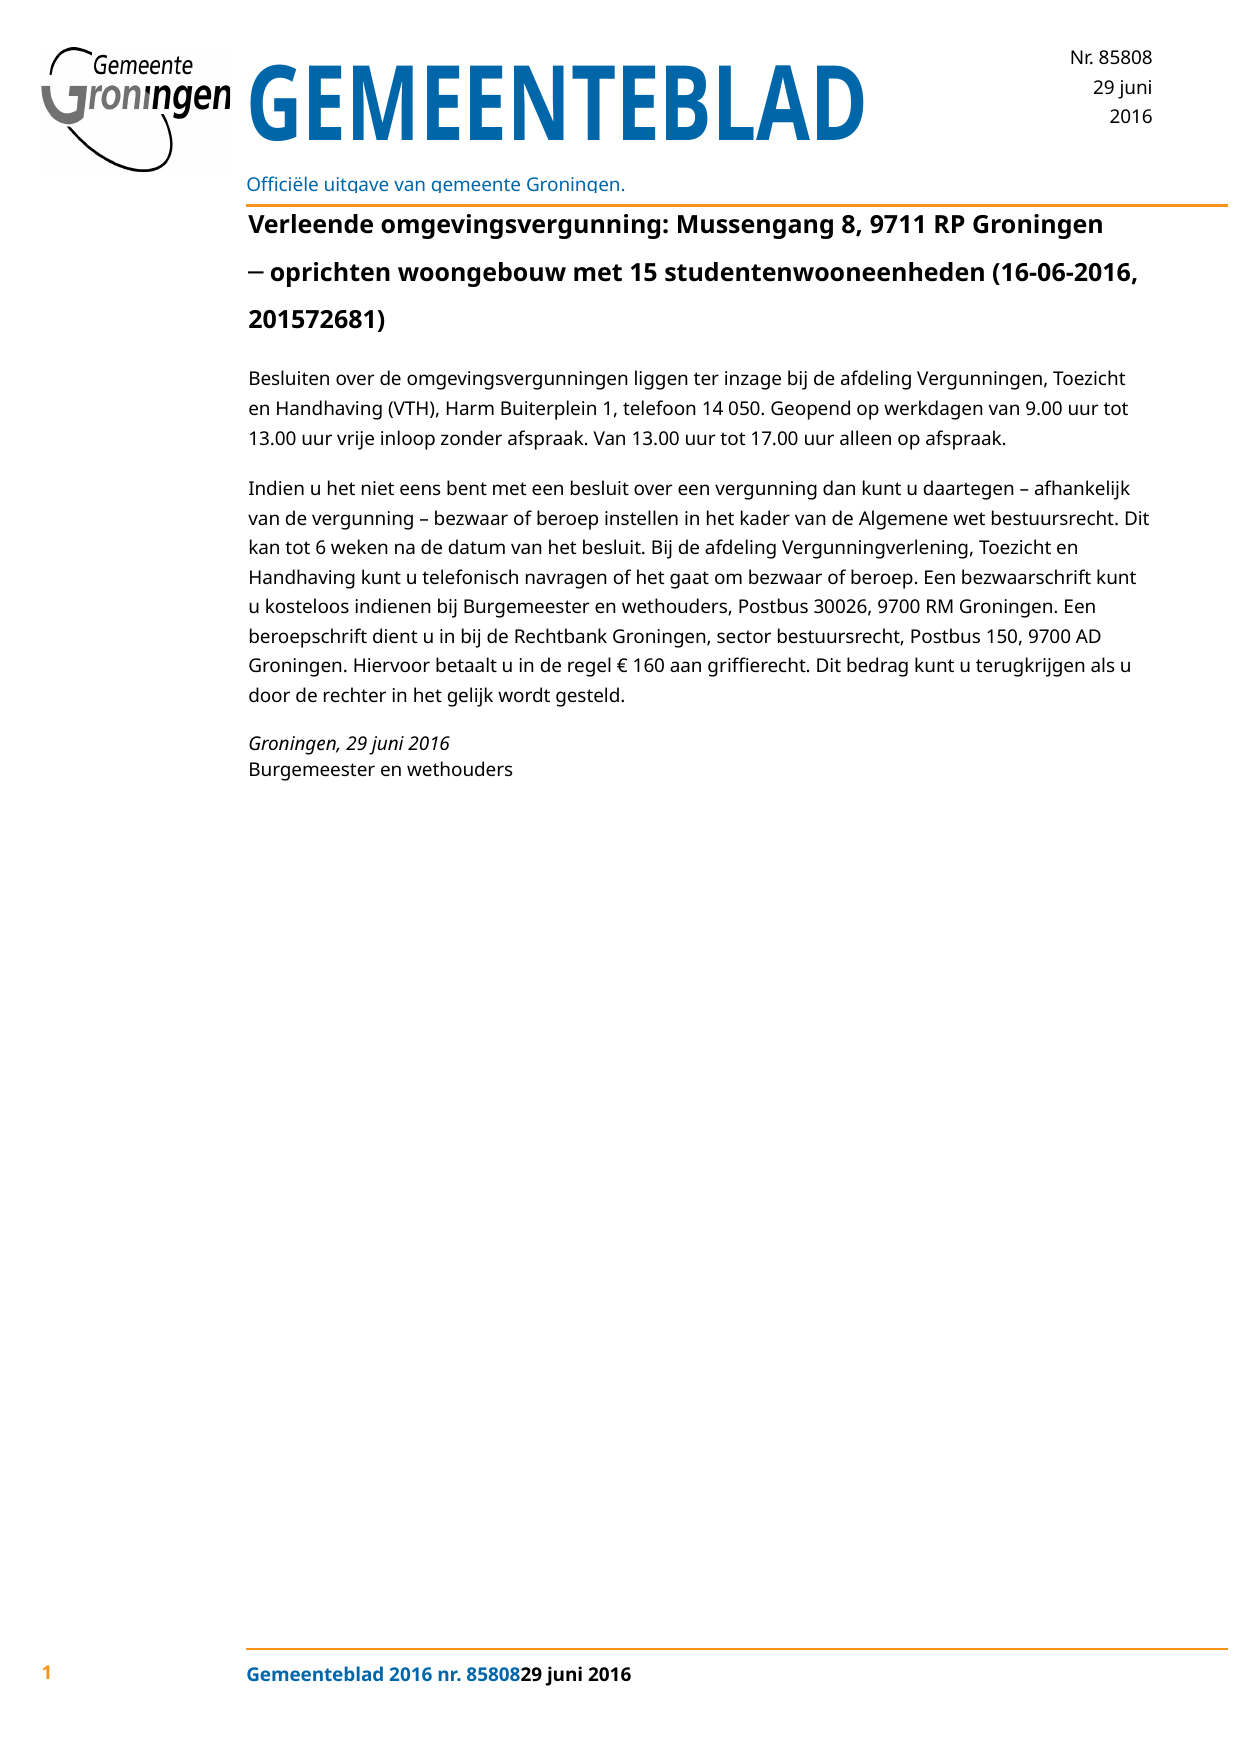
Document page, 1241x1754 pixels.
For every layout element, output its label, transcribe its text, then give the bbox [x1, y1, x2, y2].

text Indien u het niet eens bent met een besluit over een vergunning dan kunt u daartegen – afhankelijk van de vergunning – bezwaar of beroep instellen in het kader van de Algemene wet bestuursrecht. Dit kan tot 6 weken na de datum van het besluit. Bij de afdeling Vergunningverlening, Toezicht en Handhaving kunt u telefonisch navragen of het gaat om bezwaar of beroep. Een bezwaarschrift kunt u kosteloos indienen bij Burgemeester en wethouders, Postbus 30026, 9700 RM Groningen. Een beroepschrift dient u in bij de Rechtbank Groningen, sector bestuursrecht, Postbus 150, 9700 AD Groningen. Hiervoor betaalt u in de regel € 160 aan griffierecht. Dit bedrag kunt u terugkrijgen als u door de rechter in het gelijk wordt gesteld. [248, 475, 1152, 708]
text Verleende omgevingsvergunning: Mussengang 8, 9711 RP Groningen ─ oprichten woongebouw met 15 studentenwooneenheden (16-06-2016, 201572681) [248, 207, 1152, 336]
text Besluiten over de omgevingsvergunningen liggen ter inzage bij de afdeling Vergunningen, Toezicht en Handhaving (VTH), Harm Buiterplein 1, telefoon 14 050. Geopend op werkdagen van 9.00 uur tot 13.00 uur vrije inloop zonder afspraak. Van 13.00 uur tot 17.00 uur alleen op afspraak. [248, 366, 1152, 450]
picture [41, 47, 231, 172]
text Groningen, 29 juni 2016 [248, 730, 1152, 756]
text Burgemeester en wethouders [248, 756, 1152, 781]
